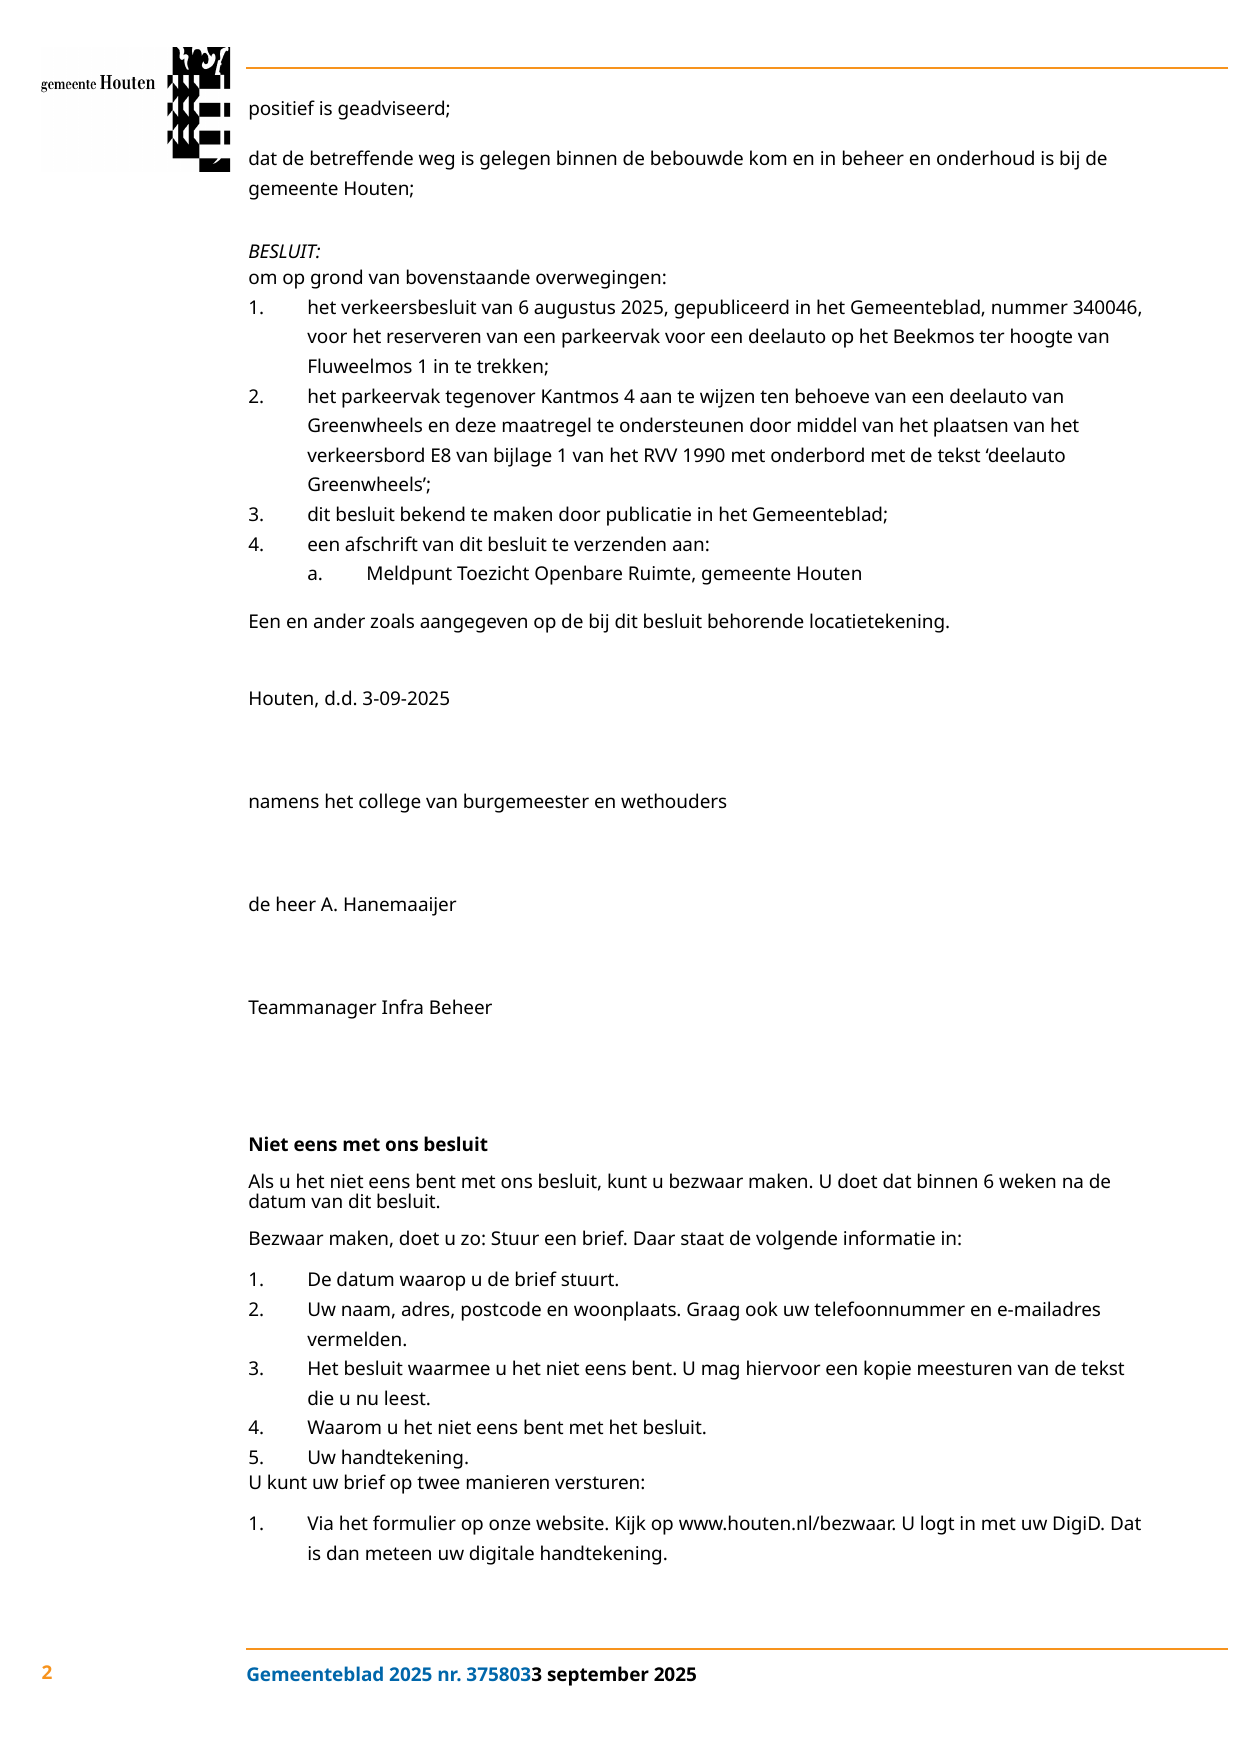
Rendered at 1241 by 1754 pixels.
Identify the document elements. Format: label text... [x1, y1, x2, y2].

text namens het college van burgemeester en wethouders [248, 788, 1152, 814]
text Bezwaar maken, doet u zo: Stuur een brief. Daar staat de volgende informatie in: [248, 1229, 1152, 1249]
text dat de betreffende weg is gelegen binnen de bebouwde kom en in beheer en onderhoud is bij de gemeente Houten; [248, 145, 1152, 201]
list het parkeervak tegenover Kantmos 4 aan te wijzen ten behoeve van een deelauto van Greenwheels en deze maatregel te ondersteunen door middel van het plaatsen van het verkeersbord E8 van bijlage 1 van het RVV 1990 met onderbord met de tekst ‘deelauto Greenwheels’; [248, 383, 1152, 497]
list De datum waarop u de brief stuurt. [248, 1267, 1152, 1292]
text om op grond van bovenstaande overwegingen: [248, 264, 1152, 290]
list Via het formulier op onze website. Kijk op www.houten.nl/bezwaar. U logt in met uw DigiD. Dat is dan meteen uw digitale handtekening. [248, 1511, 1152, 1566]
picture [41, 47, 231, 172]
list het verkeersbesluit van 6 augustus 2025, gepubliceerd in het Gemeenteblad, nummer 340046, voor het reserveren van een parkeervak voor een deelauto op het Beekmos ter hoogte van Fluweelmos 1 in te trekken; [248, 294, 1152, 379]
list Uw handtekening. [248, 1444, 1152, 1470]
list Waarom u het niet eens bent met het besluit. [248, 1414, 1152, 1440]
text Teammanager Infra Beheer [248, 994, 1152, 1020]
text de heer A. Hanemaaijer [248, 891, 1152, 917]
list Uw naam, adres, postcode en woonplaats. Graag ook uw telefoonnummer en e-mailadres vermelden. [248, 1296, 1152, 1351]
list dit besluit bekend te maken door publicatie in het Gemeenteblad; [248, 501, 1152, 527]
text BESLUIT: [248, 239, 1152, 264]
text Een en ander zoals aangegeven op de bij dit besluit behorende locatietekening. [248, 608, 1152, 634]
text positief is geadviseerd; [248, 95, 1152, 121]
text Niet eens met ons besluit [248, 1136, 1152, 1156]
text U kunt uw brief op twee manieren versturen: [248, 1474, 1152, 1493]
text Als u het niet eens bent met ons besluit, kunt u bezwaar maken. U doet dat binnen 6 weken na de datum van dit besluit. [248, 1173, 1152, 1212]
list een afschrift van dit besluit te verzenden aan: [248, 531, 1152, 556]
list Meldpunt Toezicht Openbare Ruimte, gemeente Houten [307, 560, 1152, 586]
list Het besluit waarmee u het niet eens bent. U mag hiervoor een kopie meesturen van de tekst die u nu leest. [248, 1355, 1152, 1411]
text Houten, d.d. 3-09-2025 [248, 685, 1152, 711]
